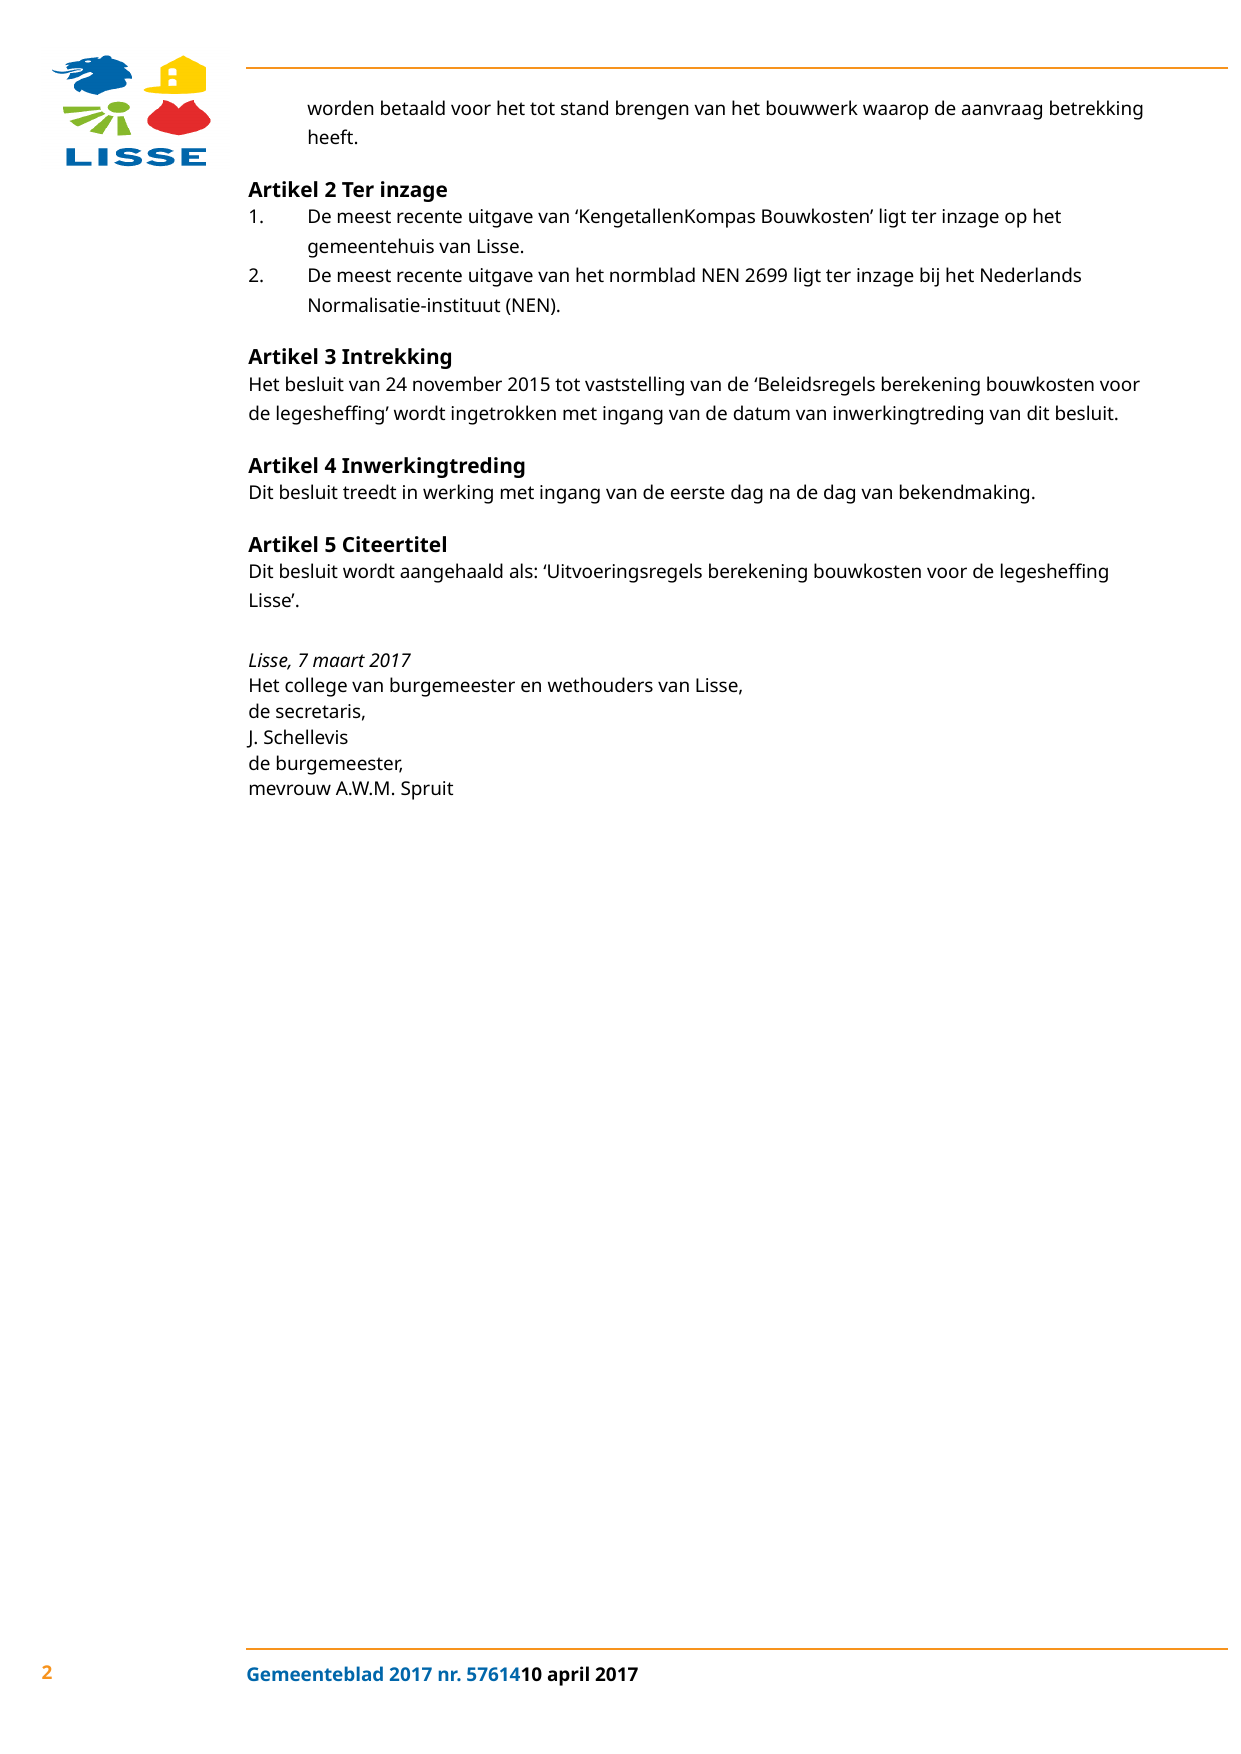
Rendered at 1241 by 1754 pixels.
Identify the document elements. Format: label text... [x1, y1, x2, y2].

text de burgemeester, [248, 750, 1152, 776]
text Het college van burgemeester en wethouders van Lisse, [248, 673, 1152, 698]
text Artikel 2 Ter inzage [248, 175, 1152, 203]
text Artikel 5 Citeertitel [248, 530, 1152, 558]
text J. Schellevis [248, 724, 1152, 750]
list De meest recente uitgave van het normblad NEN 2699 ligt ter inzage bij het Nederlands Normalisatie-instituut (NEN). [248, 262, 1152, 318]
text de secretaris, [248, 698, 1152, 724]
text mevrouw A.W.M. Spruit [248, 776, 1152, 801]
picture [41, 47, 231, 172]
list worden betaald voor het tot stand brengen van het bouwwerk waarop de aanvraag betrekking heeft. [248, 95, 1152, 150]
text Dit besluit treedt in werking met ingang van de eerste dag na de dag van bekendmaking. [248, 479, 1152, 505]
text Lisse, 7 maart 2017 [248, 647, 1152, 673]
list De meest recente uitgave van ‘KengetallenKompas Bouwkosten’ ligt ter inzage op het gemeentehuis van Lisse. [248, 203, 1152, 258]
text Artikel 3 Intrekking [248, 342, 1152, 371]
text Artikel 4 Inwerkingtreding [248, 451, 1152, 479]
text Het besluit van 24 november 2015 tot vaststelling van de ‘Beleidsregels berekening bouwkosten voor de legesheffing’ wordt ingetrokken met ingang van de datum van inwerkingtreding van dit besluit. [248, 371, 1152, 426]
text Dit besluit wordt aangehaald als: ‘Uitvoeringsregels berekening bouwkosten voor de legesheffing Lisse’. [248, 558, 1152, 613]
